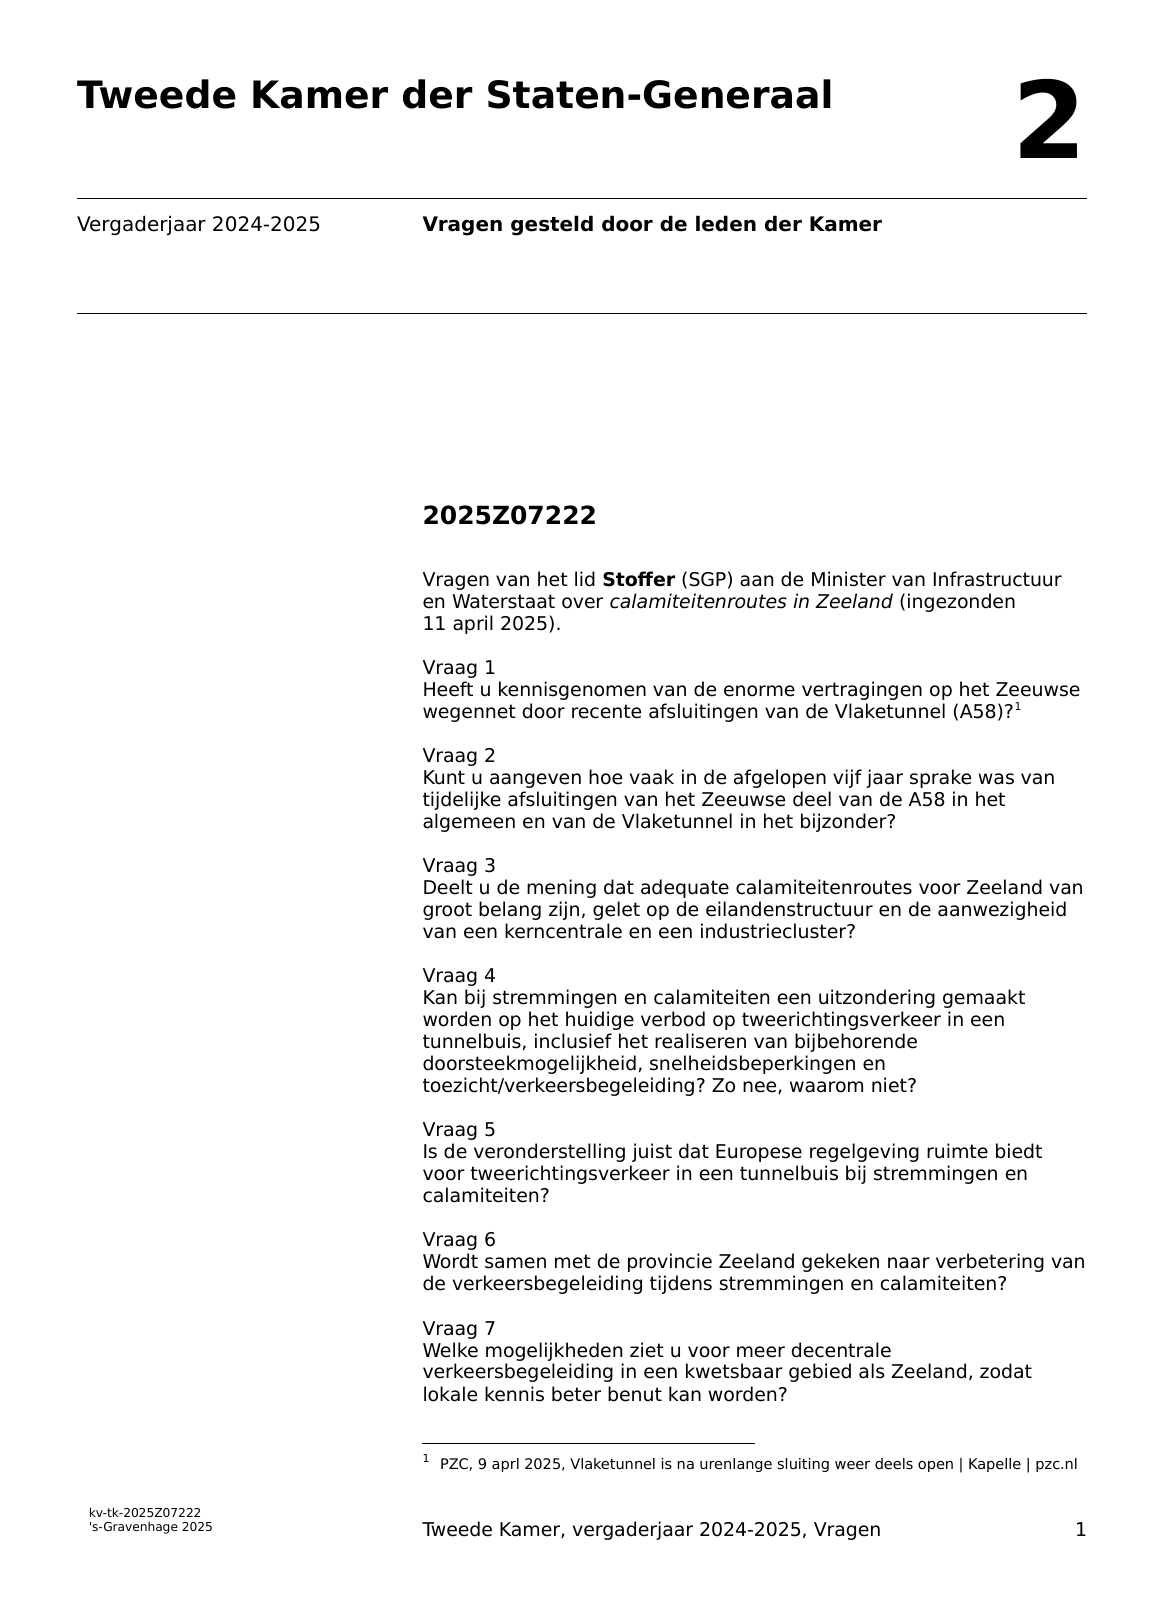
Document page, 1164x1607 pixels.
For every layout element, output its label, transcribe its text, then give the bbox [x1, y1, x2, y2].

text Kan bij stremmingen en calamiteiten een uitzondering gemaakt worden op het huidige verbod op tweerichtingsverkeer in een tunnelbuis, inclusief het realiseren van bijbehorende doorsteekmogelijkheid, snelheidsbeperkingen en toezicht/verkeersbegeleiding? Zo nee, waarom niet? [422, 987, 1087, 1097]
text Vraag 1 [422, 657, 1087, 679]
text Vraag 6 [422, 1229, 1087, 1251]
text Vraag 2 [422, 745, 1087, 767]
text Welke mogelijkheden ziet u voor meer decentrale verkeersbegeleiding in een kwetsbaar gebied als Zeeland, zodat lokale kennis beter benut kan worden? [422, 1339, 1087, 1405]
text Deelt u de mening dat adequate calamiteitenroutes voor Zeeland van groot belang zijn, gelet op de eilandenstructuur en de aanwezigheid van een kerncentrale en een industriecluster? [422, 877, 1087, 943]
text Vraag 5 [422, 1119, 1087, 1141]
text Kunt u aangeven hoe vaak in de afgelopen vijf jaar sprake was van tijdelijke afsluitingen van het Zeeuwse deel van de A58 in het algemeen en van de Vlaketunnel in het bijzonder? [422, 767, 1087, 833]
text Wordt samen met de provincie Zeeland gekeken naar verbetering van de verkeersbegeleiding tijdens stremmingen en calamiteiten? [422, 1251, 1087, 1295]
text Vraag 3 [422, 855, 1087, 877]
text Vraag 4 [422, 965, 1087, 987]
text Vragen van het lid Stoffer (SGP) aan de Minister van Infrastructuur en Waterstaat over calamiteitenroutes in Zeeland (ingezonden 11 april 2025). [422, 569, 1087, 635]
text 's-Gravenhage 2025 [88, 1520, 323, 1534]
text 2025Z07222 [422, 501, 1087, 531]
text PZC, 9 aprl 2025, Vlaketunnel is na urenlange sluiting weer deels open | Kapelle | pzc.nl [422, 1452, 1087, 1474]
text Is de veronderstelling juist dat Europese regelgeving ruimte biedt voor tweerichtingsverkeer in een tunnelbuis bij stremmingen en calamiteiten? [422, 1141, 1087, 1207]
text kv-tk-2025Z07222 [88, 1506, 323, 1520]
text Vraag 7 [422, 1317, 1087, 1339]
table_header 2 [886, 59, 1087, 198]
text Heeft u kennisgenomen van de enorme vertragingen op het Zeeuwse wegennet door recente afsluitingen van de Vlaketunnel (A58)? [422, 679, 1087, 723]
table_header Tweede Kamer der Staten-Generaal [77, 59, 886, 198]
table_cell Vragen gesteld door de leden der Kamer [422, 199, 1087, 313]
table_cell Vergaderjaar 2024-2025 [77, 199, 422, 313]
